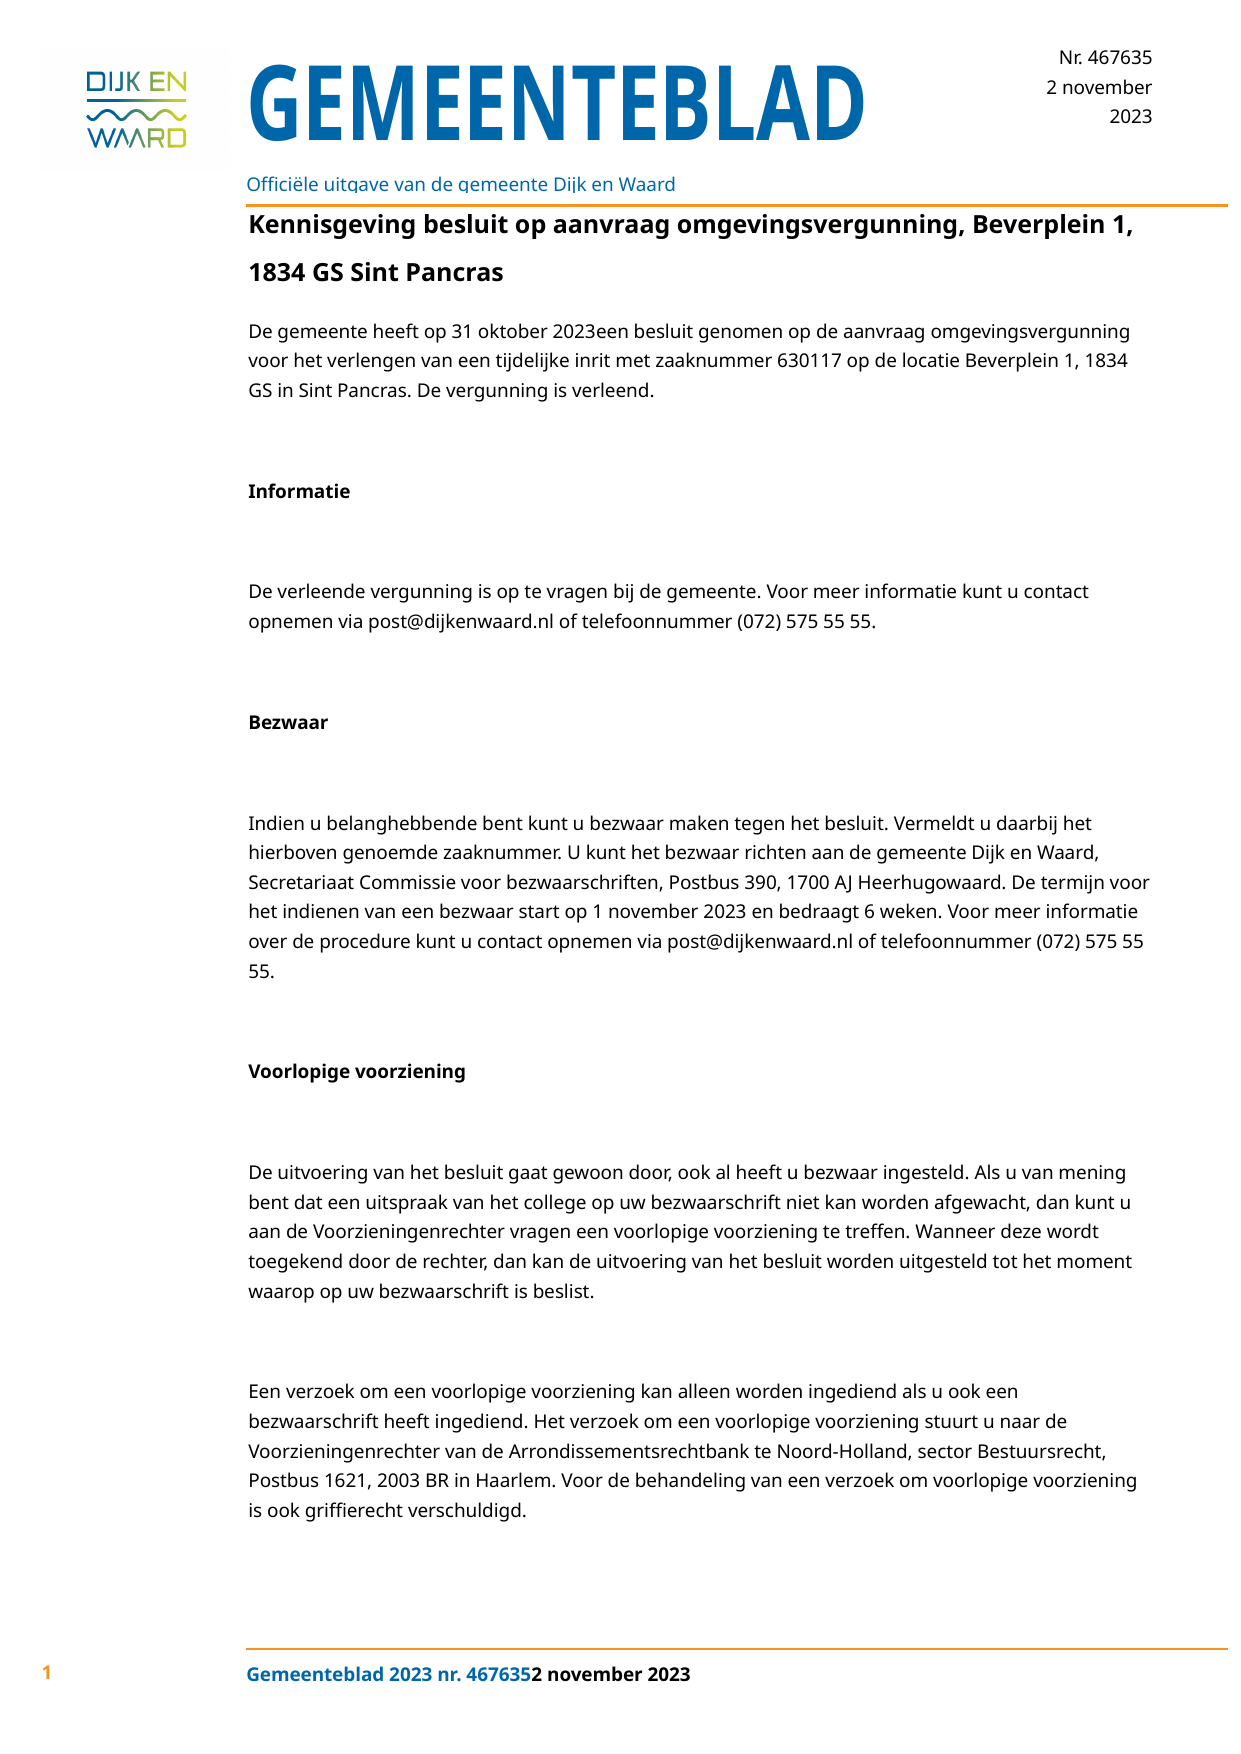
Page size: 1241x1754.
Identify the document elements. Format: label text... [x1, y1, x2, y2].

text Kennisgeving besluit op aanvraag omgevingsvergunning, Beverplein 1, 1834 GS Sint Pancras [248, 207, 1152, 288]
text De verleende vergunning is op te vragen bij de gemeente. Voor meer informatie kunt u contact opnemen via post@dijkenwaard.nl of telefoonnummer (072) 575 55 55. [248, 579, 1152, 634]
text Indien u belanghebbende bent kunt u bezwaar maken tegen het besluit. Vermeldt u daarbij het hierboven genoemde zaaknummer. U kunt het bezwaar richten aan de gemeente Dijk en Waard, Secretariaat Commissie voor bezwaarschriften, Postbus 390, 1700 AJ Heerhugowaard. De termijn voor het indienen van een bezwaar start op 1 november 2023 en bedraagt 6 weken. Voor meer informatie over de procedure kunt u contact opnemen via post@dijkenwaard.nl of telefoonnummer (072) 575 55 55. [248, 810, 1152, 984]
text Een verzoek om een voorlopige voorziening kan alleen worden ingediend als u ook een bezwaarschrift heeft ingediend. Het verzoek om een voorlopige voorziening stuurt u naar de Voorzieningenrechter van de Arrondissementsrechtbank te Noord-Holland, sector Bestuursrecht, Postbus 1621, 2003 BR in Haarlem. Voor de behandeling van een verzoek om voorlopige voorziening is ook griffierecht verschuldigd. [248, 1379, 1152, 1523]
text Voorlopige voorziening [248, 1059, 1152, 1084]
picture [41, 47, 231, 172]
text De gemeente heeft op 31 oktober 2023een besluit genomen op de aanvraag omgevingsvergunning voor het verlengen van een tijdelijke inrit met zaaknummer 630117 op de locatie Beverplein 1, 1834 GS in Sint Pancras. De vergunning is verleend. [248, 318, 1152, 403]
text Bezwaar [248, 709, 1152, 735]
text De uitvoering van het besluit gaat gewoon door, ook al heeft u bezwaar ingesteld. Als u van mening bent dat een uitspraak van het college op uw bezwaarschrift niet kan worden afgewacht, dan kunt u aan de Voorzieningenrechter vragen een voorlopige voorziening te treffen. Wanneer deze wordt toegekend door de rechter, dan kan de uitvoering van het besluit worden uitgesteld tot het moment waarop op uw bezwaarschrift is beslist. [248, 1159, 1152, 1304]
text Informatie [248, 478, 1152, 504]
